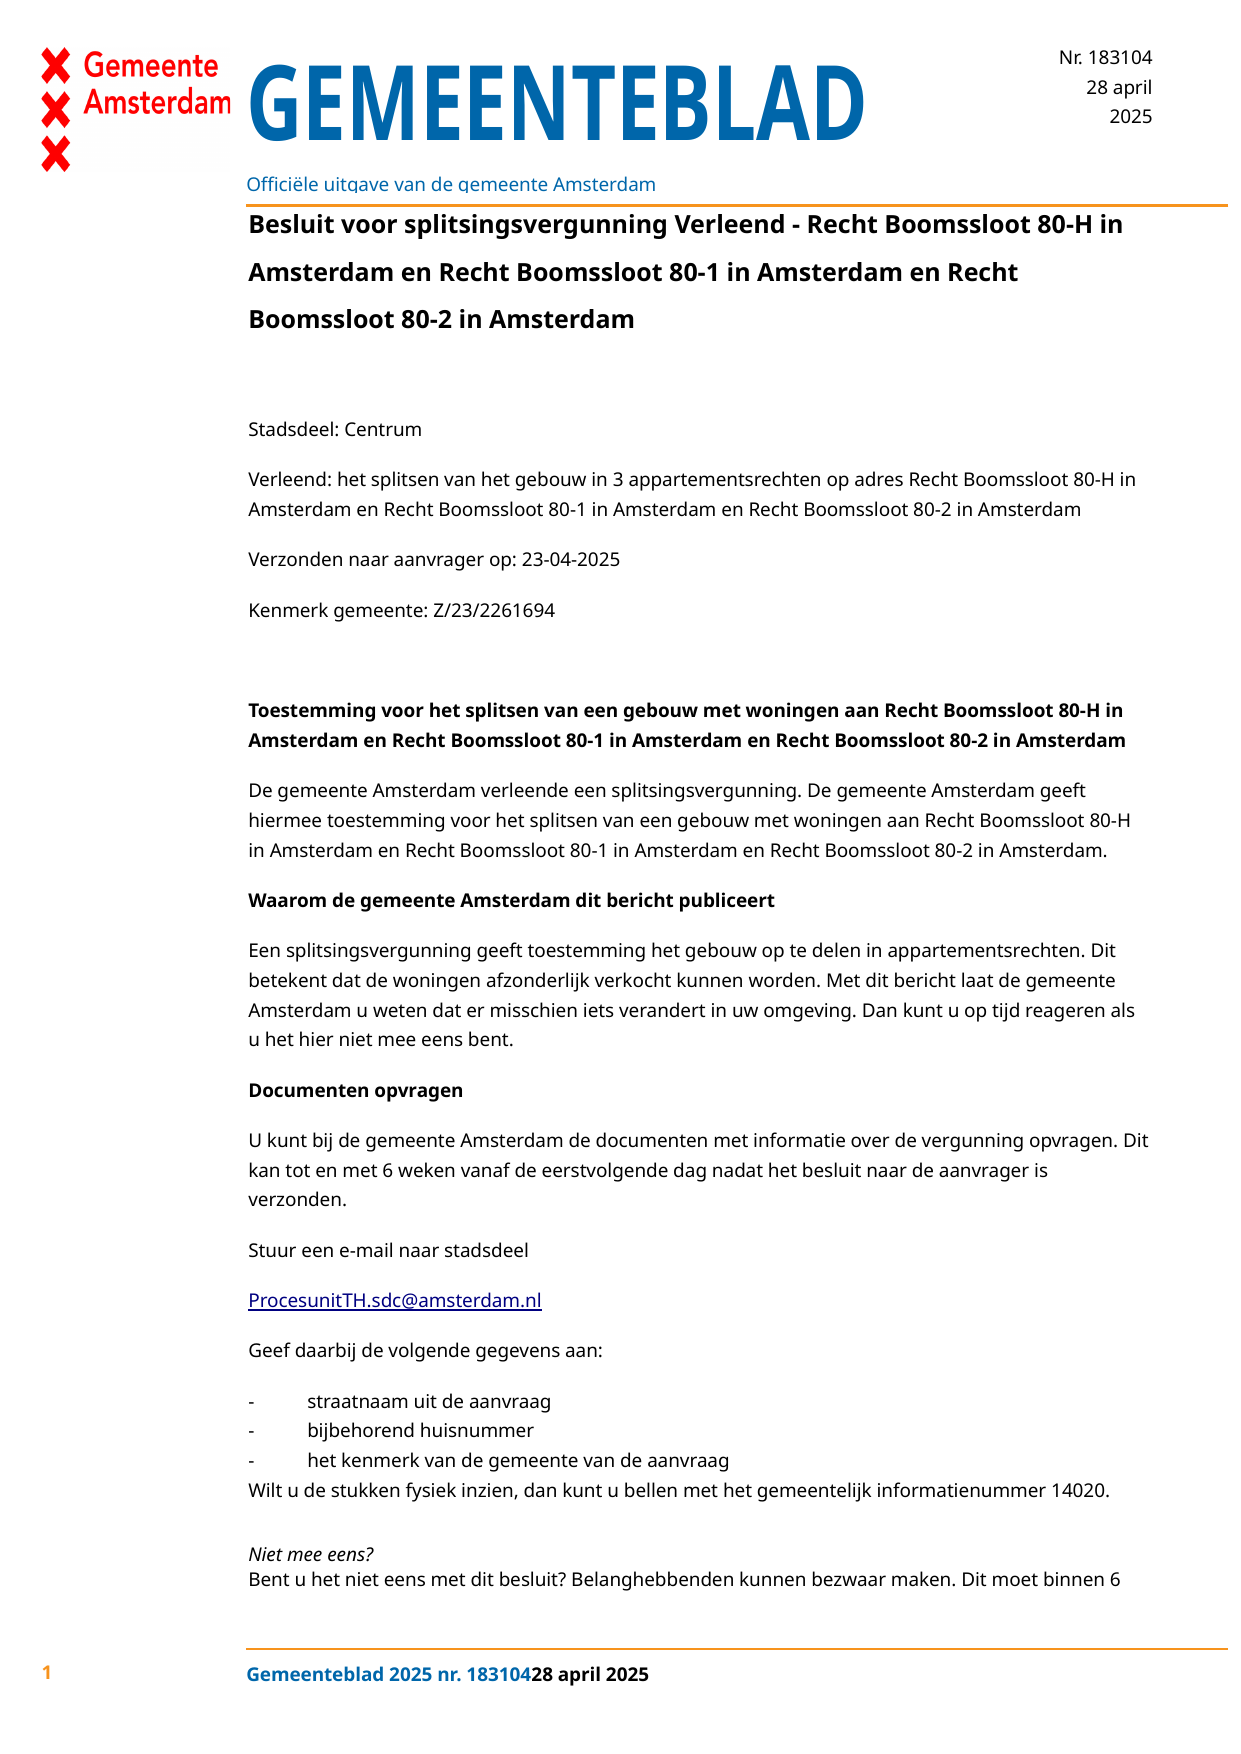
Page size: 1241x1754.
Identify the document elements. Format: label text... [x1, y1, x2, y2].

text Bent u het niet eens met dit besluit? Belanghebbenden kunnen bezwaar maken. Dit moet binnen 6 [248, 1566, 1152, 1592]
text Documenten opvragen [248, 1077, 1152, 1102]
text Kenmerk gemeente: Z/23/2261694 [248, 597, 1152, 622]
text Een splitsingsvergunning geeft toestemming het gebouw op te delen in appartementsrechten. Dit betekent dat de woningen afzonderlijk verkocht kunnen worden. Met dit bericht laat de gemeente Amsterdam u weten dat er misschien iets verandert in uw omgeving. Dan kunt u op tijd reageren als u het hier niet mee eens bent. [248, 938, 1152, 1052]
text Toestemming voor het splitsen van een gebouw met woningen aan Recht Boomssloot 80-H in Amsterdam en Recht Boomssloot 80-1 in Amsterdam en Recht Boomssloot 80-2 in Amsterdam [248, 698, 1152, 753]
text Stadsdeel: Centrum [248, 416, 1152, 442]
list het kenmerk van de gemeente van de aanvraag [248, 1447, 1152, 1473]
text ProcesunitTH.sdc@amsterdam.nl [248, 1287, 1152, 1313]
text Wilt u de stukken fysiek inzien, dan kunt u bellen met het gemeentelijk informatienummer 14020. [248, 1477, 1152, 1502]
text Verleend: het splitsen van het gebouw in 3 appartementsrechten op adres Recht Boomssloot 80-H in Amsterdam en Recht Boomssloot 80-1 in Amsterdam en Recht Boomssloot 80-2 in Amsterdam [248, 466, 1152, 522]
text U kunt bij de gemeente Amsterdam de documenten met informatie over de vergunning opvragen. Dit kan tot en met 6 weken vanaf de eerstvolgende dag nadat het besluit naar de aanvrager is verzonden. [248, 1127, 1152, 1212]
text Verzonden naar aanvrager op: 23-04-2025 [248, 546, 1152, 572]
picture [41, 47, 231, 172]
text Geef daarbij de volgende gegevens aan: [248, 1338, 1152, 1363]
list straatnaam uit de aanvraag [248, 1388, 1152, 1414]
text Niet mee eens? [248, 1541, 1152, 1566]
text Besluit voor splitsingsvergunning Verleend - Recht Boomssloot 80-H in Amsterdam en Recht Boomssloot 80-1 in Amsterdam en Recht Boomssloot 80-2 in Amsterdam [248, 207, 1152, 336]
text Stuur een e-mail naar stadsdeel [248, 1237, 1152, 1262]
text De gemeente Amsterdam verleende een splitsingsvergunning. De gemeente Amsterdam geeft hiermee toestemming voor het splitsen van een gebouw met woningen aan Recht Boomssloot 80-H in Amsterdam en Recht Boomssloot 80-1 in Amsterdam en Recht Boomssloot 80-2 in Amsterdam. [248, 778, 1152, 862]
list bijbehorend huisnummer [248, 1418, 1152, 1443]
text Waarom de gemeente Amsterdam dit bericht publiceert [248, 887, 1152, 913]
